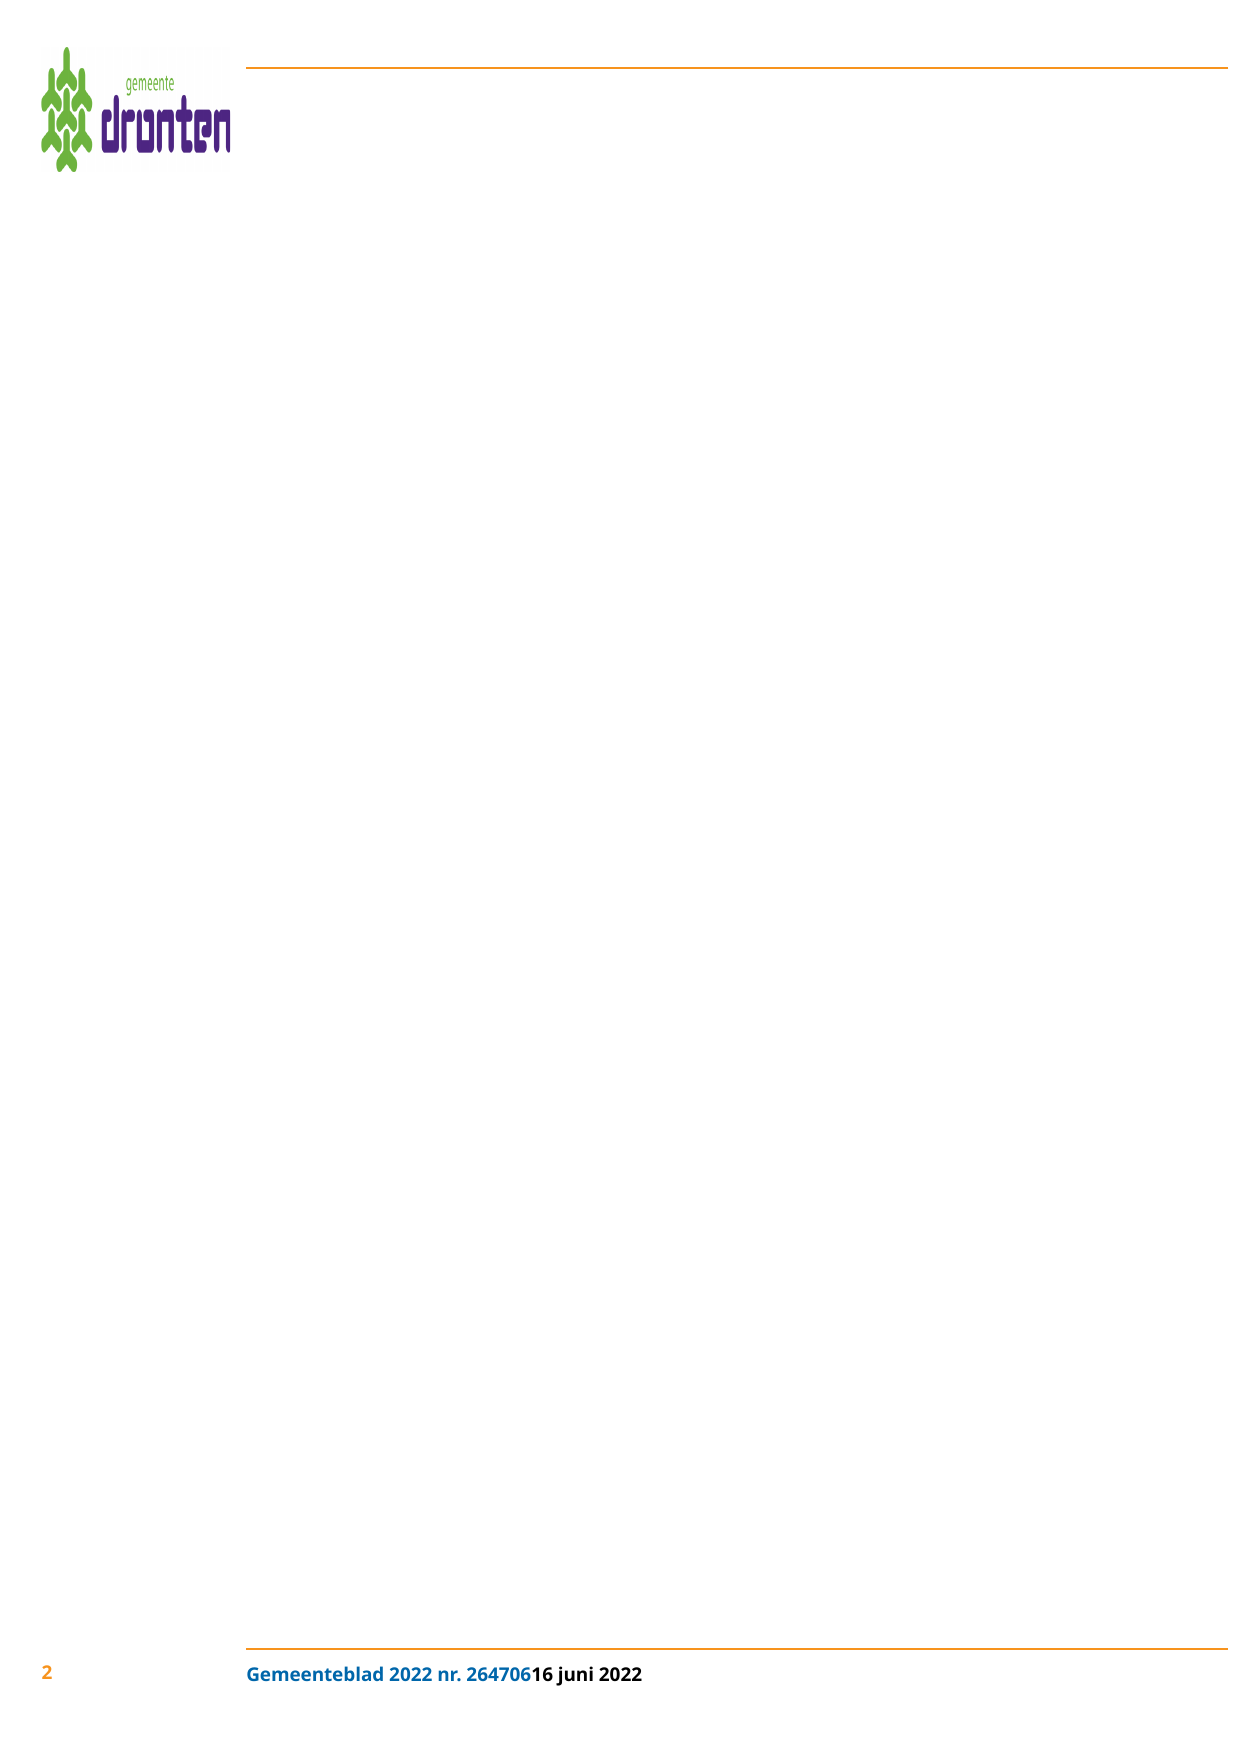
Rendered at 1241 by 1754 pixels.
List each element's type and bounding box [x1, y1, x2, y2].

picture [41, 47, 231, 172]
